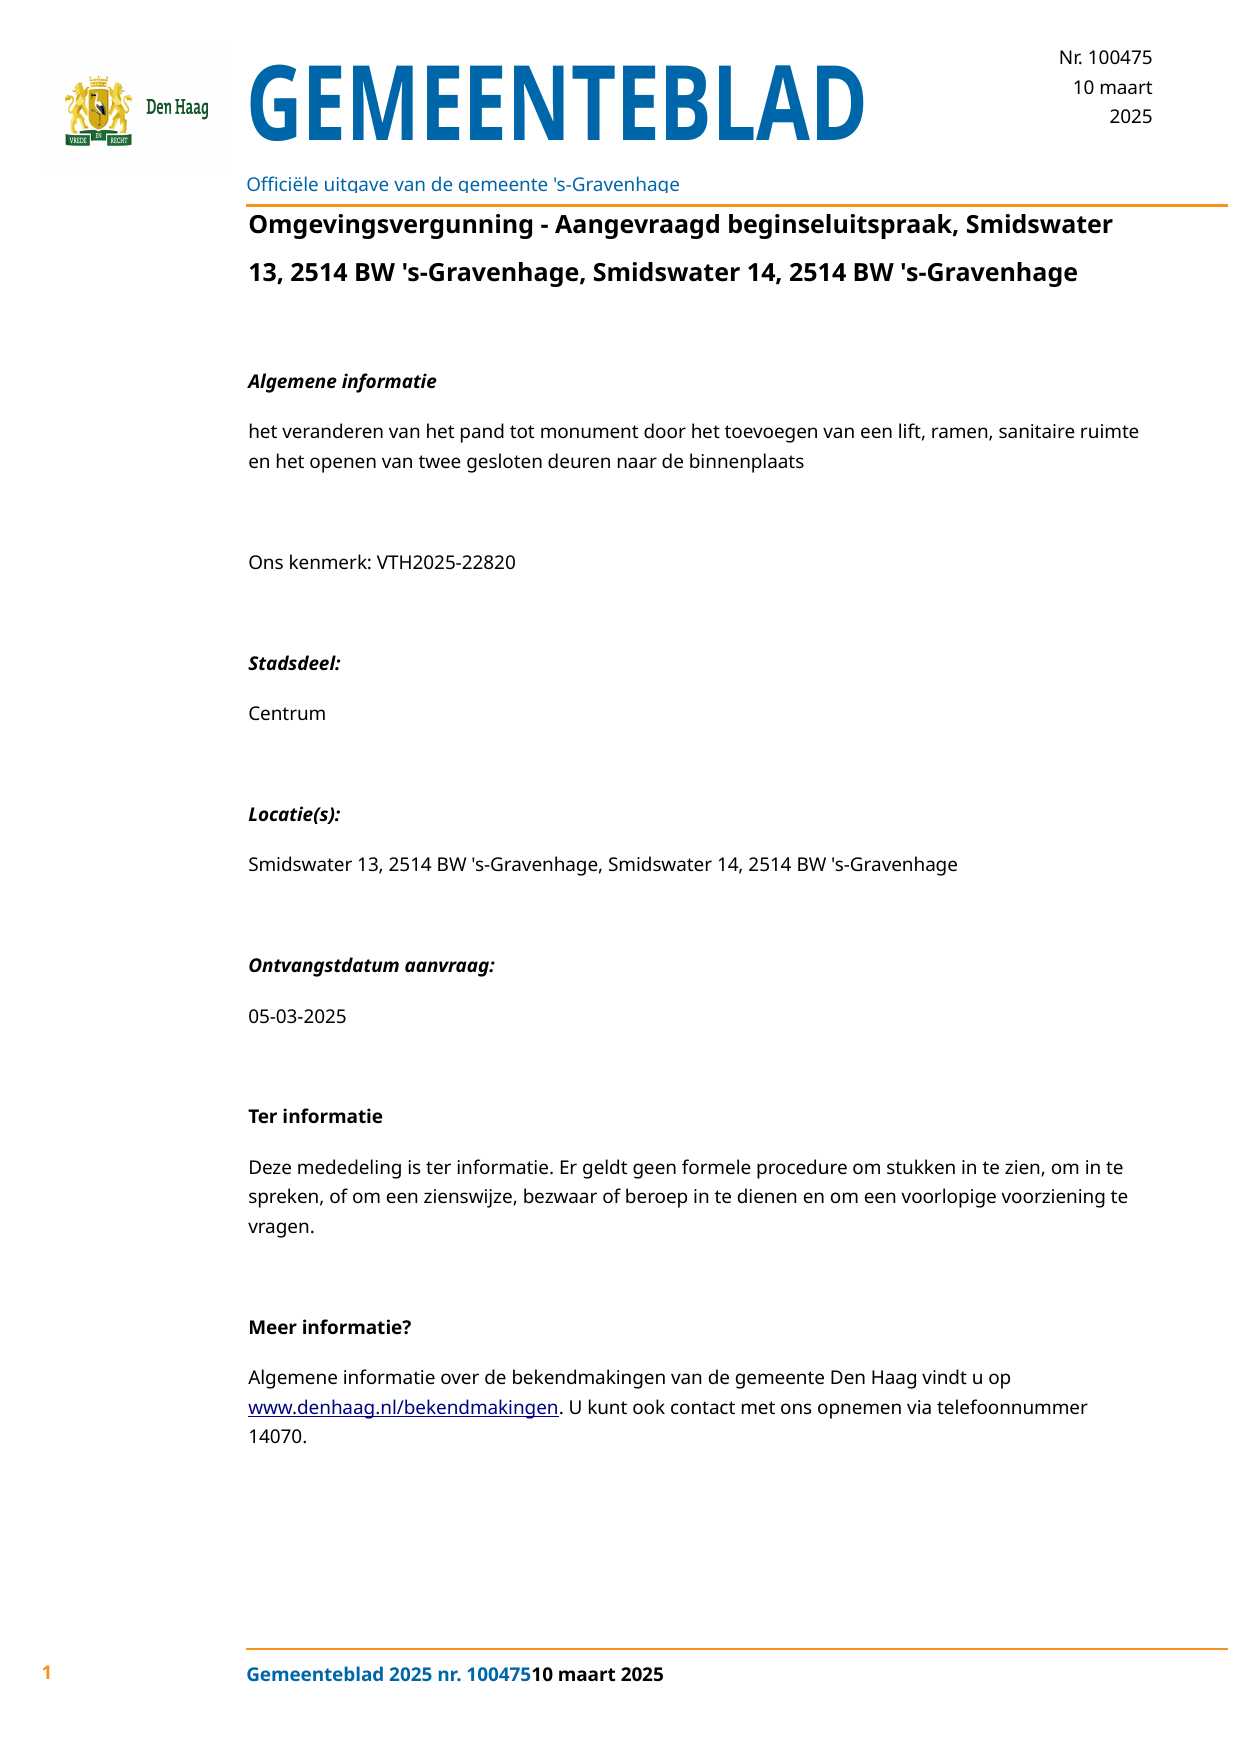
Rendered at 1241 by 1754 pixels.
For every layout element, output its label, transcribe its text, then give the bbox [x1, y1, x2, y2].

text Smidswater 13, 2514 BW 's-Gravenhage, Smidswater 14, 2514 BW 's-Gravenhage [248, 852, 1152, 877]
text Deze mededeling is ter informatie. Er geldt geen formele procedure om stukken in te zien, om in te spreken, of om een zienswijze, bezwaar of beroep in te dienen en om een voorlopige voorziening te vragen. [248, 1154, 1152, 1239]
text Algemene informatie over de bekendmakingen van de gemeente Den Haag vindt u op www.denhaag.nl/bekendmakingen. U kunt ook contact met ons opnemen via telefoonnummer 14070. [248, 1364, 1152, 1449]
text Meer informatie? [248, 1314, 1152, 1340]
text 05-03-2025 [248, 1003, 1152, 1029]
text Ter informatie [248, 1104, 1152, 1129]
text Omgevingsvergunning - Aangevraagd beginseluitspraak, Smidswater 13, 2514 BW 's-Gravenhage, Smidswater 14, 2514 BW 's-Gravenhage [248, 207, 1152, 288]
text Stadsdeel: [248, 650, 1152, 676]
picture [41, 47, 231, 172]
text Centrum [248, 700, 1152, 726]
text Ons kenmerk: VTH2025-22820 [248, 549, 1152, 575]
text Algemene informatie [248, 368, 1152, 394]
text het veranderen van het pand tot monument door het toevoegen van een lift, ramen, sanitaire ruimte en het openen van twee gesloten deuren naar de binnenplaats [248, 419, 1152, 474]
text Locatie(s): [248, 801, 1152, 827]
text Ontvangstdatum aanvraag: [248, 952, 1152, 978]
